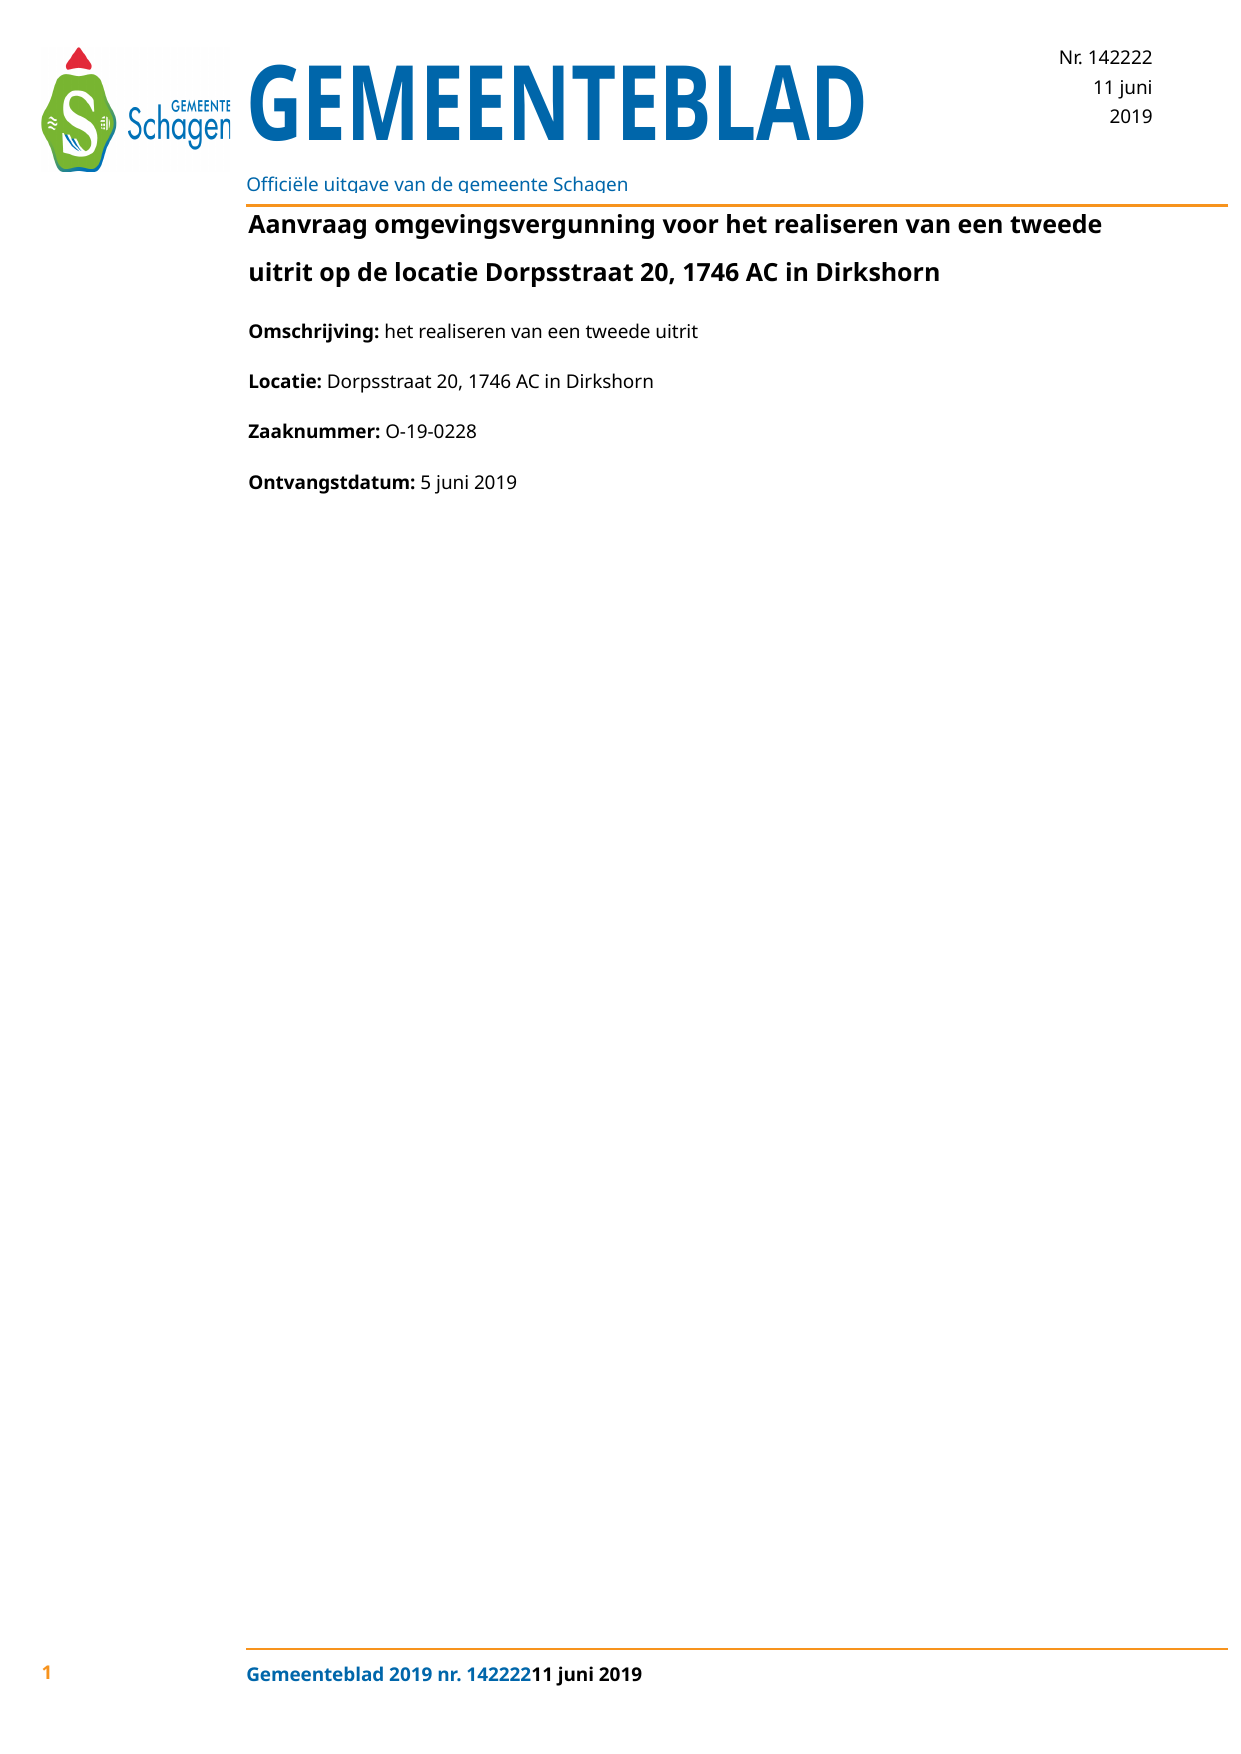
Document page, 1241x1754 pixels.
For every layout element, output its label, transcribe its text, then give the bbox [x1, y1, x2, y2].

text Locatie: Dorpsstraat 20, 1746 AC in Dirkshorn [248, 368, 1152, 394]
picture [41, 47, 231, 172]
text Ontvangstdatum: 5 juni 2019 [248, 469, 1152, 495]
text Aanvraag omgevingsvergunning voor het realiseren van een tweede uitrit op de locatie Dorpsstraat 20, 1746 AC in Dirkshorn [248, 207, 1152, 288]
text Omschrijving: het realiseren van een tweede uitrit [248, 318, 1152, 344]
text Zaaknummer: O-19-0228 [248, 419, 1152, 444]
